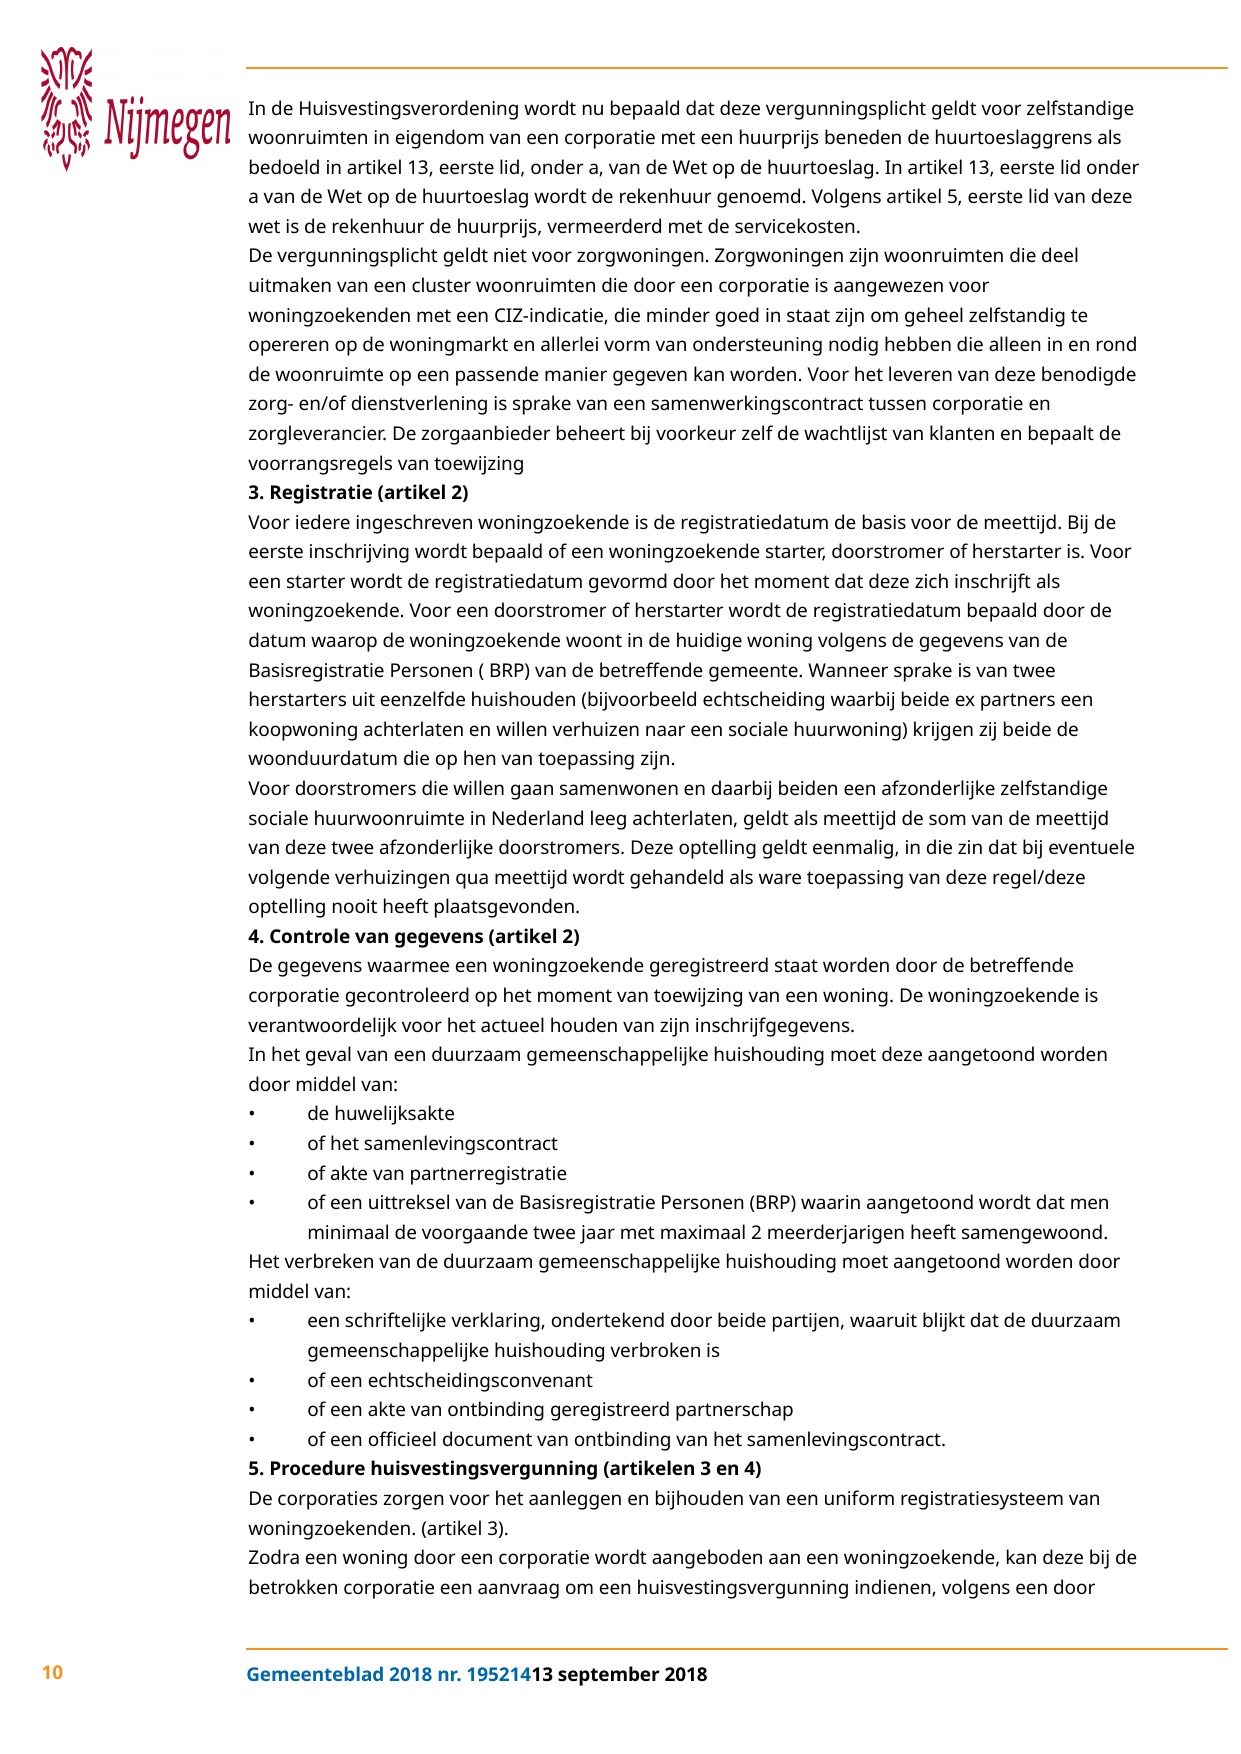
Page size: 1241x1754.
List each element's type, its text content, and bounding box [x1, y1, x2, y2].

list of akte van partnerregistratie [248, 1160, 1152, 1186]
text 5. Procedure huisvestingsvergunning (artikelen 3 en 4) [248, 1456, 1152, 1481]
list of een akte van ontbinding geregistreerd partnerschap [248, 1396, 1152, 1422]
text Het verbreken van de duurzaam gemeenschappelijke huishouding moet aangetoond worden door middel van: [248, 1248, 1152, 1304]
list of het samenlevingscontract [248, 1130, 1152, 1156]
text 3. Registratie (artikel 2) [248, 479, 1152, 505]
text In het geval van een duurzaam gemeenschappelijke huishouding moet deze aangetoond worden door middel van: [248, 1041, 1152, 1097]
text In de Huisvestingsverordening wordt nu bepaald dat deze vergunningsplicht geldt voor zelfstandige woonruimten in eigendom van een corporatie met een huurprijs beneden de huurtoeslaggrens als bedoeld in artikel 13, eerste lid, onder a, van de Wet op de huurtoeslag. In artikel 13, eerste lid onder a van de Wet op de huurtoeslag wordt de rekenhuur genoemd. Volgens artikel 5, eerste lid van deze wet is de rekenhuur de huurprijs, vermeerderd met de servicekosten. [248, 95, 1152, 239]
list een schriftelijke verklaring, ondertekend door beide partijen, waaruit blijkt dat de duurzaam gemeenschappelijke huishouding verbroken is [248, 1308, 1152, 1363]
text van deze twee afzonderlijke doorstromers. Deze optelling geldt eenmalig, in die zin dat bij eventuele volgende verhuizingen qua meettijd wordt gehandeld als ware toepassing van deze regel/deze optelling nooit heeft plaatsgevonden. [248, 834, 1152, 919]
text Voor doorstromers die willen gaan samenwonen en daarbij beiden een afzonderlijke zelfstandige sociale huurwoonruimte in Nederland leeg achterlaten, geldt als meettijd de som van de meettijd [248, 775, 1152, 831]
text De corporaties zorgen voor het aanleggen en bijhouden van een uniform registratiesysteem van woningzoekenden. (artikel 3). [248, 1485, 1152, 1541]
text 4. Controle van gegevens (artikel 2) [248, 923, 1152, 949]
text De vergunningsplicht geldt niet voor zorgwoningen. Zorgwoningen zijn woonruimten die deel uitmaken van een cluster woonruimten die door een corporatie is aangewezen voor woningzoekenden met een CIZ-indicatie, die minder goed in staat zijn om geheel zelfstandig te opereren op de woningmarkt en allerlei vorm van ondersteuning nodig hebben die alleen in en rond de woonruimte op een passende manier gegeven kan worden. Voor het leveren van deze benodigde zorg- en/of dienstverlening is sprake van een samenwerkingscontract tussen corporatie en zorgleverancier. De zorgaanbieder beheert bij voorkeur zelf de wachtlijst van klanten en bepaalt de voorrangsregels van toewijzing [248, 243, 1152, 476]
list de huwelijksakte [248, 1101, 1152, 1126]
list of een officieel document van ontbinding van het samenlevingscontract. [248, 1426, 1152, 1452]
text De gegevens waarmee een woningzoekende geregistreerd staat worden door de betreffende corporatie gecontroleerd op het moment van toewijzing van een woning. De woningzoekende is verantwoordelijk voor het actueel houden van zijn inschrijfgegevens. [248, 953, 1152, 1038]
list of een uittreksel van de Basisregistratie Personen (BRP) waarin aangetoond wordt dat men minimaal de voorgaande twee jaar met maximaal 2 meerderjarigen heeft samengewoond. [248, 1189, 1152, 1245]
text Zodra een woning door een corporatie wordt aangeboden aan een woningzoekende, kan deze bij de betrokken corporatie een aanvraag om een huisvestingsvergunning indienen, volgens een door [248, 1544, 1152, 1600]
list of een echtscheidingsconvenant [248, 1367, 1152, 1393]
picture [41, 47, 231, 172]
text Voor iedere ingeschreven woningzoekende is de registratiedatum de basis voor de meettijd. Bij de eerste inschrijving wordt bepaald of een woningzoekende starter, doorstromer of herstarter is. Voor een starter wordt de registratiedatum gevormd door het moment dat deze zich inschrijft als woningzoekende. Voor een doorstromer of herstarter wordt de registratiedatum bepaald door de datum waarop de woningzoekende woont in de huidige woning volgens de gegevens van de Basisregistratie Personen ( BRP) van de betreffende gemeente. Wanneer sprake is van twee herstarters uit eenzelfde huishouden (bijvoorbeeld echtscheiding waarbij beide ex partners een koopwoning achterlaten en willen verhuizen naar een sociale huurwoning) krijgen zij beide de woonduurdatum die op hen van toepassing zijn. [248, 509, 1152, 771]
